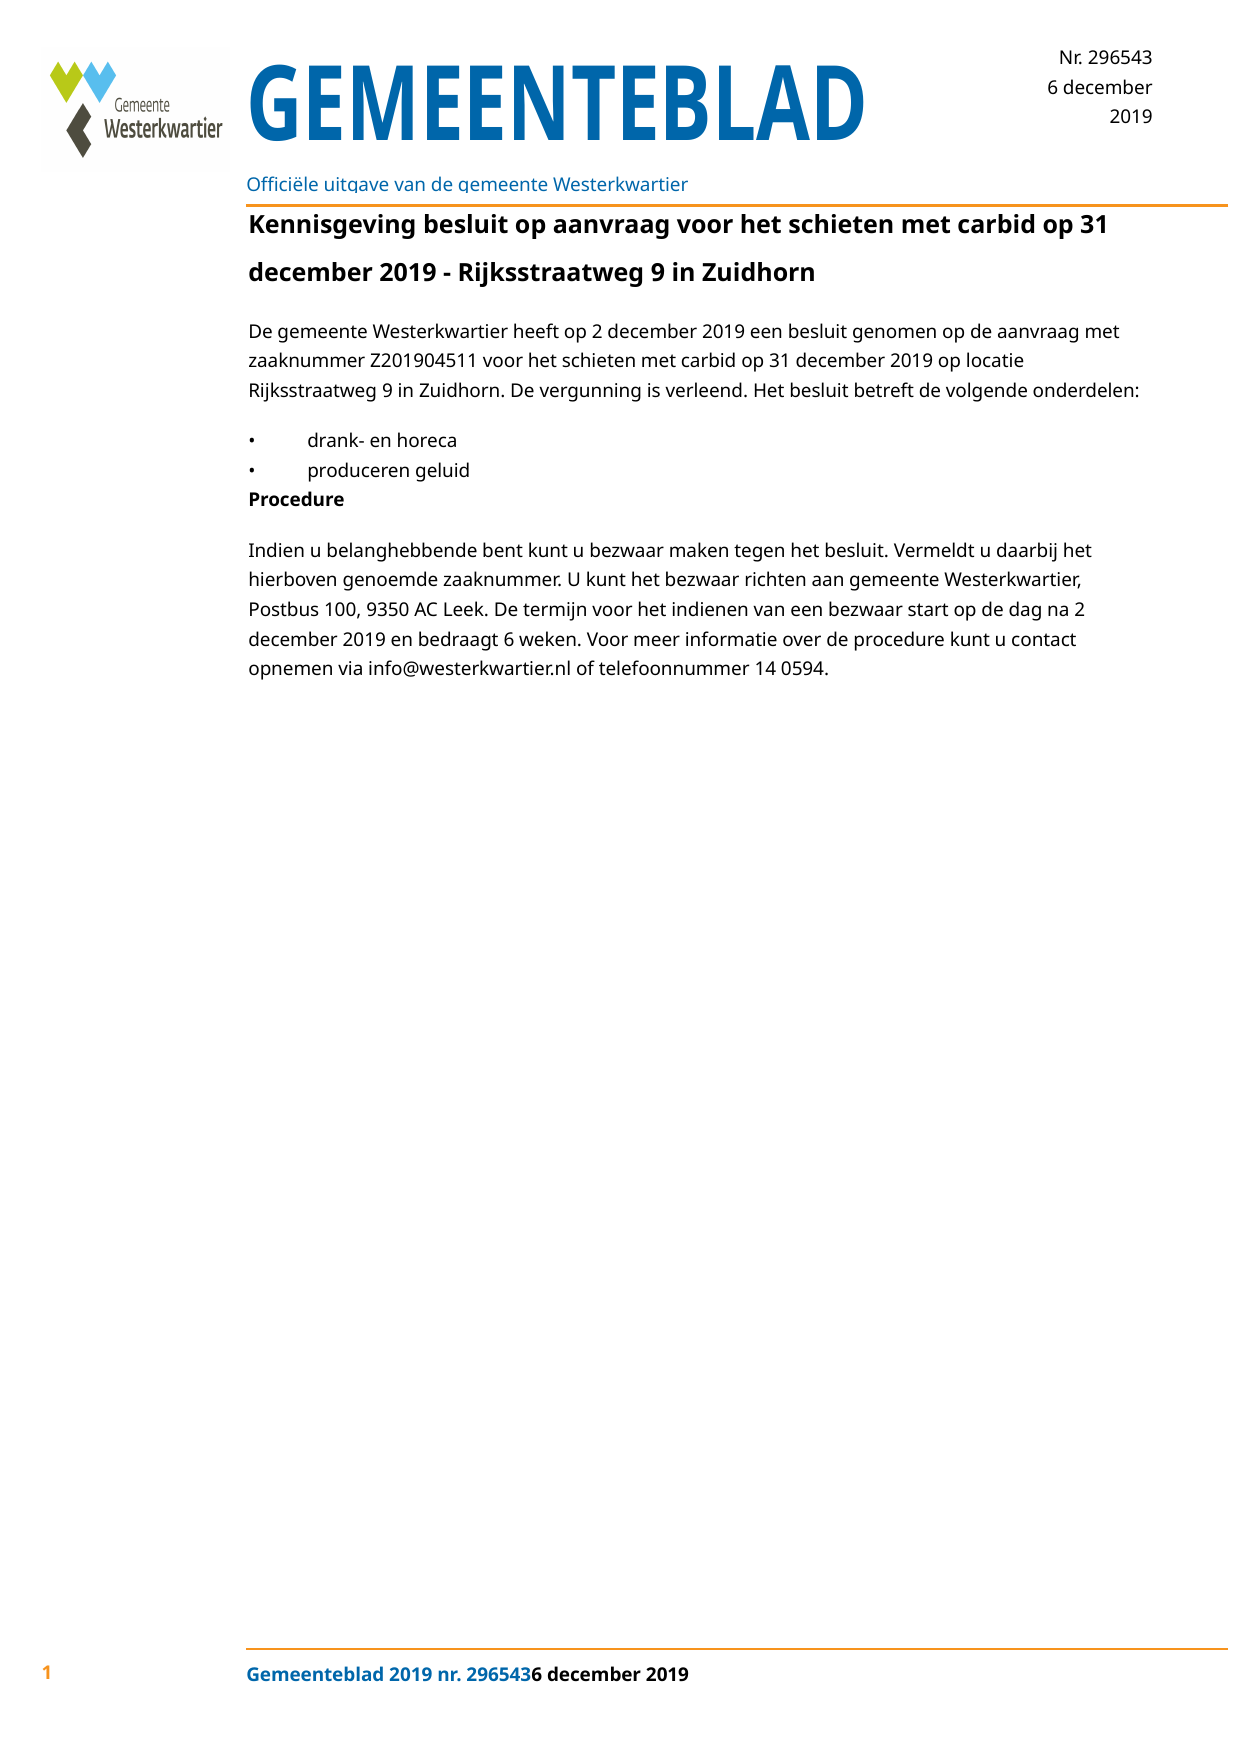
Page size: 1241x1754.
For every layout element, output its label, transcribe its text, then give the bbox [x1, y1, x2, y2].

list produceren geluid [248, 457, 1152, 483]
text De gemeente Westerkwartier heeft op 2 december 2019 een besluit genomen op de aanvraag met zaaknummer Z201904511 voor het schieten met carbid op 31 december 2019 op locatie Rijksstraatweg 9 in Zuidhorn. De vergunning is verleend. Het besluit betreft de volgende onderdelen: [248, 318, 1152, 403]
picture [41, 47, 231, 172]
text Indien u belanghebbende bent kunt u bezwaar maken tegen het besluit. Vermeldt u daarbij het hierboven genoemde zaaknummer. U kunt het bezwaar richten aan gemeente Westerkwartier, Postbus 100, 9350 AC Leek. De termijn voor het indienen van een bezwaar start op de dag na 2 december 2019 en bedraagt 6 weken. Voor meer informatie over de procedure kunt u contact opnemen via info@westerkwartier.nl of telefoonnummer 14 0594. [248, 537, 1152, 681]
text Kennisgeving besluit op aanvraag voor het schieten met carbid op 31 december 2019 - Rijksstraatweg 9 in Zuidhorn [248, 207, 1152, 288]
text Procedure [248, 487, 1152, 512]
list drank- en horeca [248, 427, 1152, 453]
